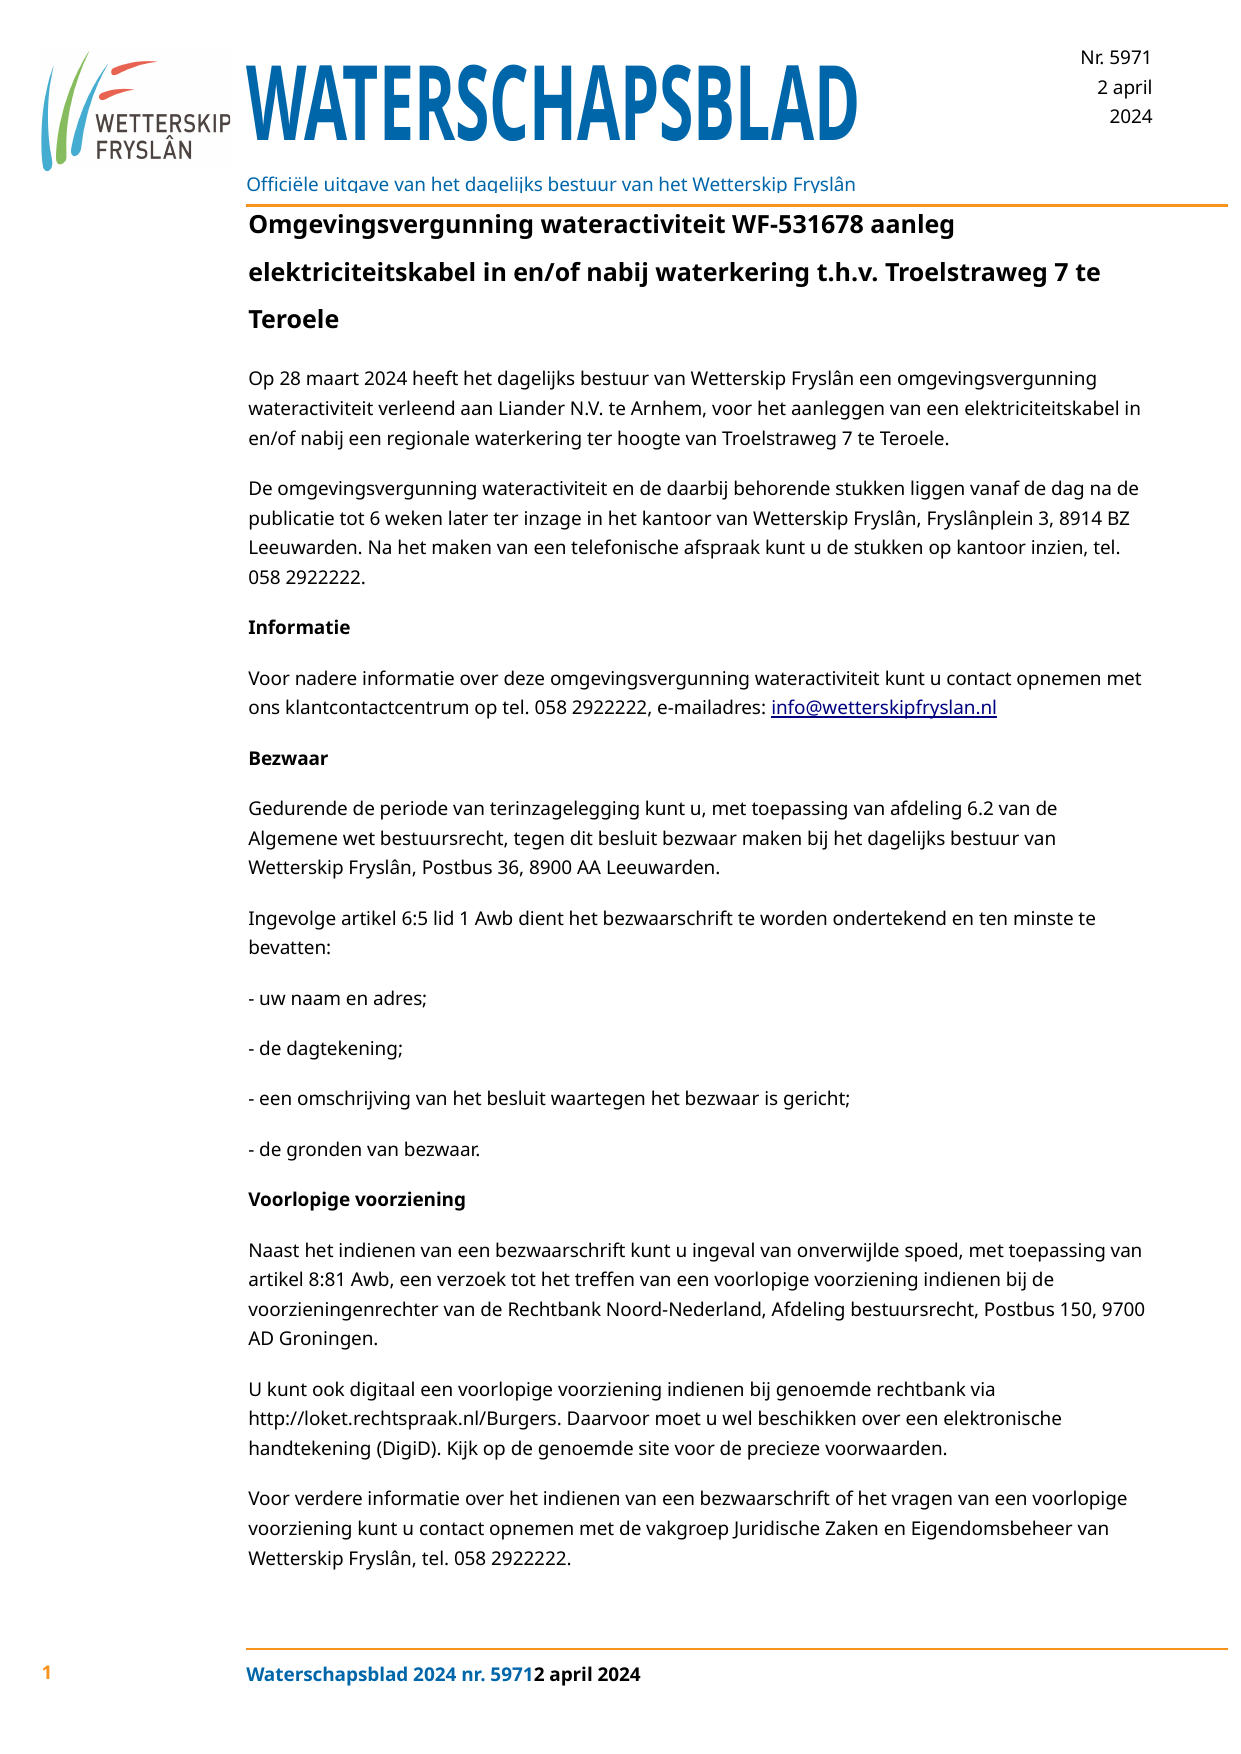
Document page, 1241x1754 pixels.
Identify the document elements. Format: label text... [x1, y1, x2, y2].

text - uw naam en adres; [248, 985, 1152, 1010]
text Omgevingsvergunning wateractiviteit WF-531678 aanleg elektriciteitskabel in en/of nabij waterkering t.h.v. Troelstraweg 7 te Teroele [248, 207, 1152, 336]
text Voorlopige voorziening [248, 1186, 1152, 1212]
text Gedurende de periode van terinzagelegging kunt u, met toepassing van afdeling 6.2 van de Algemene wet bestuursrecht, tegen dit besluit bezwaar maken bij het dagelijks bestuur van Wetterskip Fryslân, Postbus 36, 8900 AA Leeuwarden. [248, 795, 1152, 880]
text - een omschrijving van het besluit waartegen het bezwaar is gericht; [248, 1086, 1152, 1111]
text Ingevolge artikel 6:5 lid 1 Awb dient het bezwaarschrift te worden ondertekend en ten minste te bevatten: [248, 905, 1152, 960]
text U kunt ook digitaal een voorlopige voorziening indienen bij genoemde rechtbank via http://loket.rechtspraak.nl/Burgers. Daarvoor moet u wel beschikken over een elektronische handtekening (DigiD). Kijk op de genoemde site voor de precieze voorwaarden. [248, 1376, 1152, 1461]
text Voor nadere informatie over deze omgevingsvergunning wateractiviteit kunt u contact opnemen met ons klantcontactcentrum op tel. 058 2922222, e-mailadres: info@wetterskipfryslan.nl [248, 665, 1152, 720]
text - de gronden van bezwaar. [248, 1136, 1152, 1162]
text Naast het indienen van een bezwaarschrift kunt u ingeval van onverwijlde spoed, met toepassing van artikel 8:81 Awb, een verzoek tot het treffen van een voorlopige voorziening indienen bij de voorzieningenrechter van de Rechtbank Noord-Nederland, Afdeling bestuursrecht, Postbus 150, 9700 AD Groningen. [248, 1237, 1152, 1351]
text - de dagtekening; [248, 1035, 1152, 1061]
text Op 28 maart 2024 heeft het dagelijks bestuur van Wetterskip Fryslân een omgevingsvergunning wateractiviteit verleend aan Liander N.V. te Arnhem, voor het aanleggen van een elektriciteitskabel in en/of nabij een regionale waterkering ter hoogte van Troelstraweg 7 te Teroele. [248, 366, 1152, 450]
text Bezwaar [248, 745, 1152, 770]
text Informatie [248, 614, 1152, 640]
picture [41, 47, 231, 172]
text Voor verdere informatie over het indienen van een bezwaarschrift of het vragen van een voorlopige voorziening kunt u contact opnemen met de vakgroep Juridische Zaken en Eigendomsbeheer van Wetterskip Fryslân, tel. 058 2922222. [248, 1486, 1152, 1570]
text De omgevingsvergunning wateractiviteit en de daarbij behorende stukken liggen vanaf de dag na de publicatie tot 6 weken later ter inzage in het kantoor van Wetterskip Fryslân, Fryslânplein 3, 8914 BZ Leeuwarden. Na het maken van een telefonische afspraak kunt u de stukken op kantoor inzien, tel. 058 2922222. [248, 475, 1152, 589]
